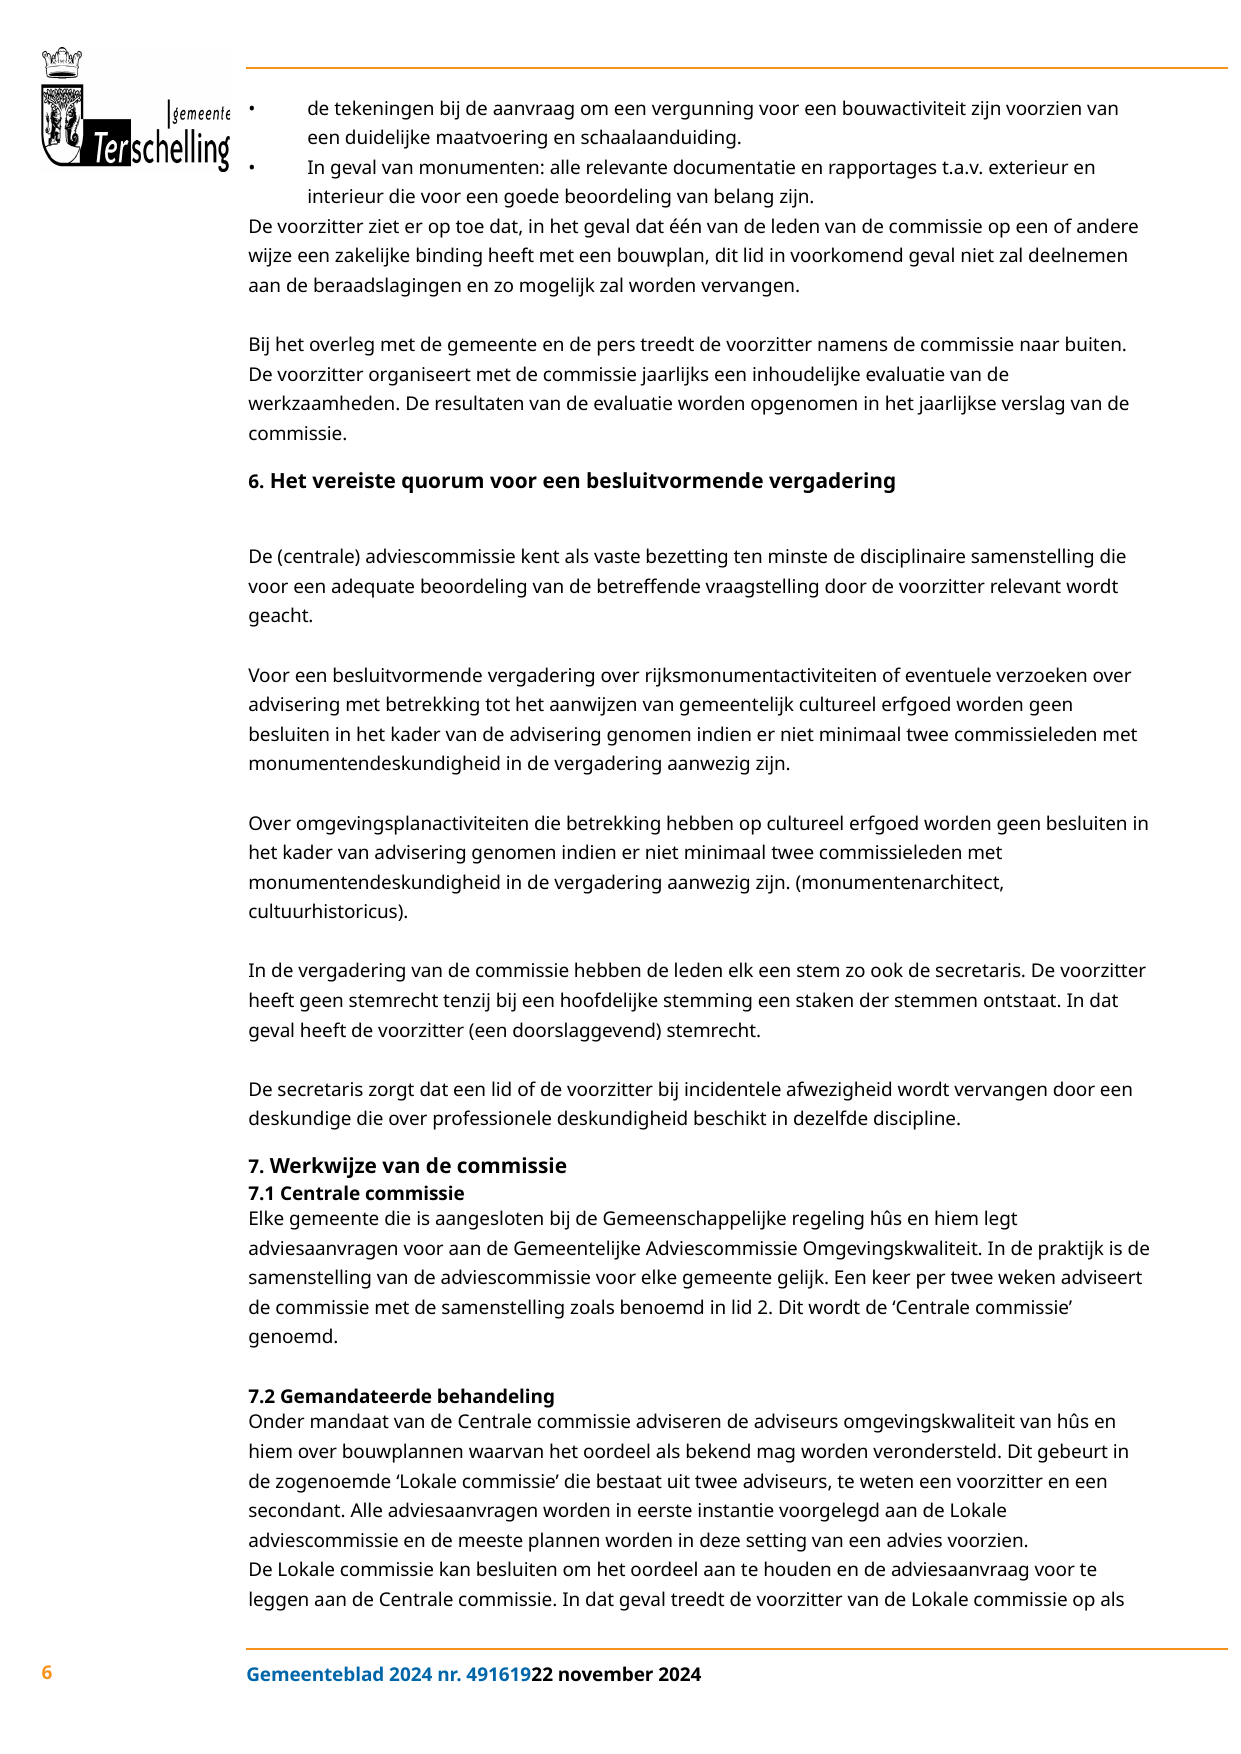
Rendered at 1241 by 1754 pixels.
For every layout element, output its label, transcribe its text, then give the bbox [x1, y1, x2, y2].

text 7.2 Gemandateerde behandeling [248, 1383, 1152, 1409]
text Voor een besluitvormende vergadering over rijksmonumentactiviteiten of eventuele verzoeken over advisering met betrekking tot het aanwijzen van gemeentelijk cultureel erfgoed worden geen besluiten in het kader van de advisering genomen indien er niet minimaal twee commissieleden met monumentendeskundigheid in de vergadering aanwezig zijn. [248, 662, 1152, 776]
text De (centrale) adviescommissie kent als vaste bezetting ten minste de disciplinaire samenstelling die voor een adequate beoordeling van de betreffende vraagstelling door de voorzitter relevant wordt geacht. [248, 543, 1152, 628]
text De secretaris zorgt dat een lid of de voorzitter bij incidentele afwezigheid wordt vervangen door een deskundige die over professionele deskundigheid beschikt in dezelfde discipline. [248, 1076, 1152, 1131]
text 7.1 Centrale commissie [248, 1180, 1152, 1205]
text Bij het overleg met de gemeente en de pers treedt de voorzitter namens de commissie naar buiten. De voorzitter organiseert met de commissie jaarlijks een inhoudelijke evaluatie van de werkzaamheden. De resultaten van de evaluatie worden opgenomen in het jaarlijkse verslag van de commissie. [248, 331, 1152, 446]
text De Lokale commissie kan besluiten om het oordeel aan te houden en de adviesaanvraag voor te leggen aan de Centrale commissie. In dat geval treedt de voorzitter van de Lokale commissie op als [248, 1557, 1152, 1612]
text In de vergadering van de commissie hebben de leden elk een stem zo ook de secretaris. De voorzitter heeft geen stemrecht tenzij bij een hoofdelijke stemming een staken der stemmen ontstaat. In dat geval heeft de voorzitter (een doorslaggevend) stemrecht. [248, 958, 1152, 1043]
text 7. Werkwijze van de commissie [248, 1151, 1152, 1180]
picture [41, 47, 231, 172]
list de tekeningen bij de aanvraag om een vergunning voor een bouwactiviteit zijn voorzien van een duidelijke maatvoering en schaalaanduiding. [248, 95, 1152, 150]
text Over omgevingsplanactiviteiten die betrekking hebben op cultureel erfgoed worden geen besluiten in het kader van advisering genomen indien er niet minimaal twee commissieleden met monumentendeskundigheid in de vergadering aanwezig zijn. (monumentenarchitect, cultuurhistoricus). [248, 810, 1152, 924]
text De voorzitter ziet er op toe dat, in het geval dat één van de leden van de commissie op een of andere wijze een zakelijke binding heeft met een bouwplan, dit lid in voorkomend geval niet zal deelnemen aan de beraadslagingen en zo mogelijk zal worden vervangen. [248, 213, 1152, 298]
text Elke gemeente die is aangesloten bij de Gemeenschappelijke regeling hûs en hiem legt adviesaanvragen voor aan de Gemeentelijke Adviescommissie Omgevingskwaliteit. In de praktijk is de samenstelling van de adviescommissie voor elke gemeente gelijk. Een keer per twee weken adviseert de commissie met de samenstelling zoals benoemd in lid 2. Dit wordt de ‘Centrale commissie’ genoemd. [248, 1205, 1152, 1349]
text Onder mandaat van de Centrale commissie adviseren de adviseurs omgevingskwaliteit van hûs en hiem over bouwplannen waarvan het oordeel als bekend mag worden verondersteld. Dit gebeurt in de zogenoemde ‘Lokale commissie’ die bestaat uit twee adviseurs, te weten een voorzitter en een secondant. Alle adviesaanvragen worden in eerste instantie voorgelegd aan de Lokale adviescommissie en de meeste plannen worden in deze setting van een advies voorzien. [248, 1409, 1152, 1553]
text 6. Het vereiste quorum voor een besluitvormende vergadering [248, 466, 1152, 494]
list In geval van monumenten: alle relevante documentatie en rapportages t.a.v. exterieur en interieur die voor een goede beoordeling van belang zijn. [248, 154, 1152, 209]
